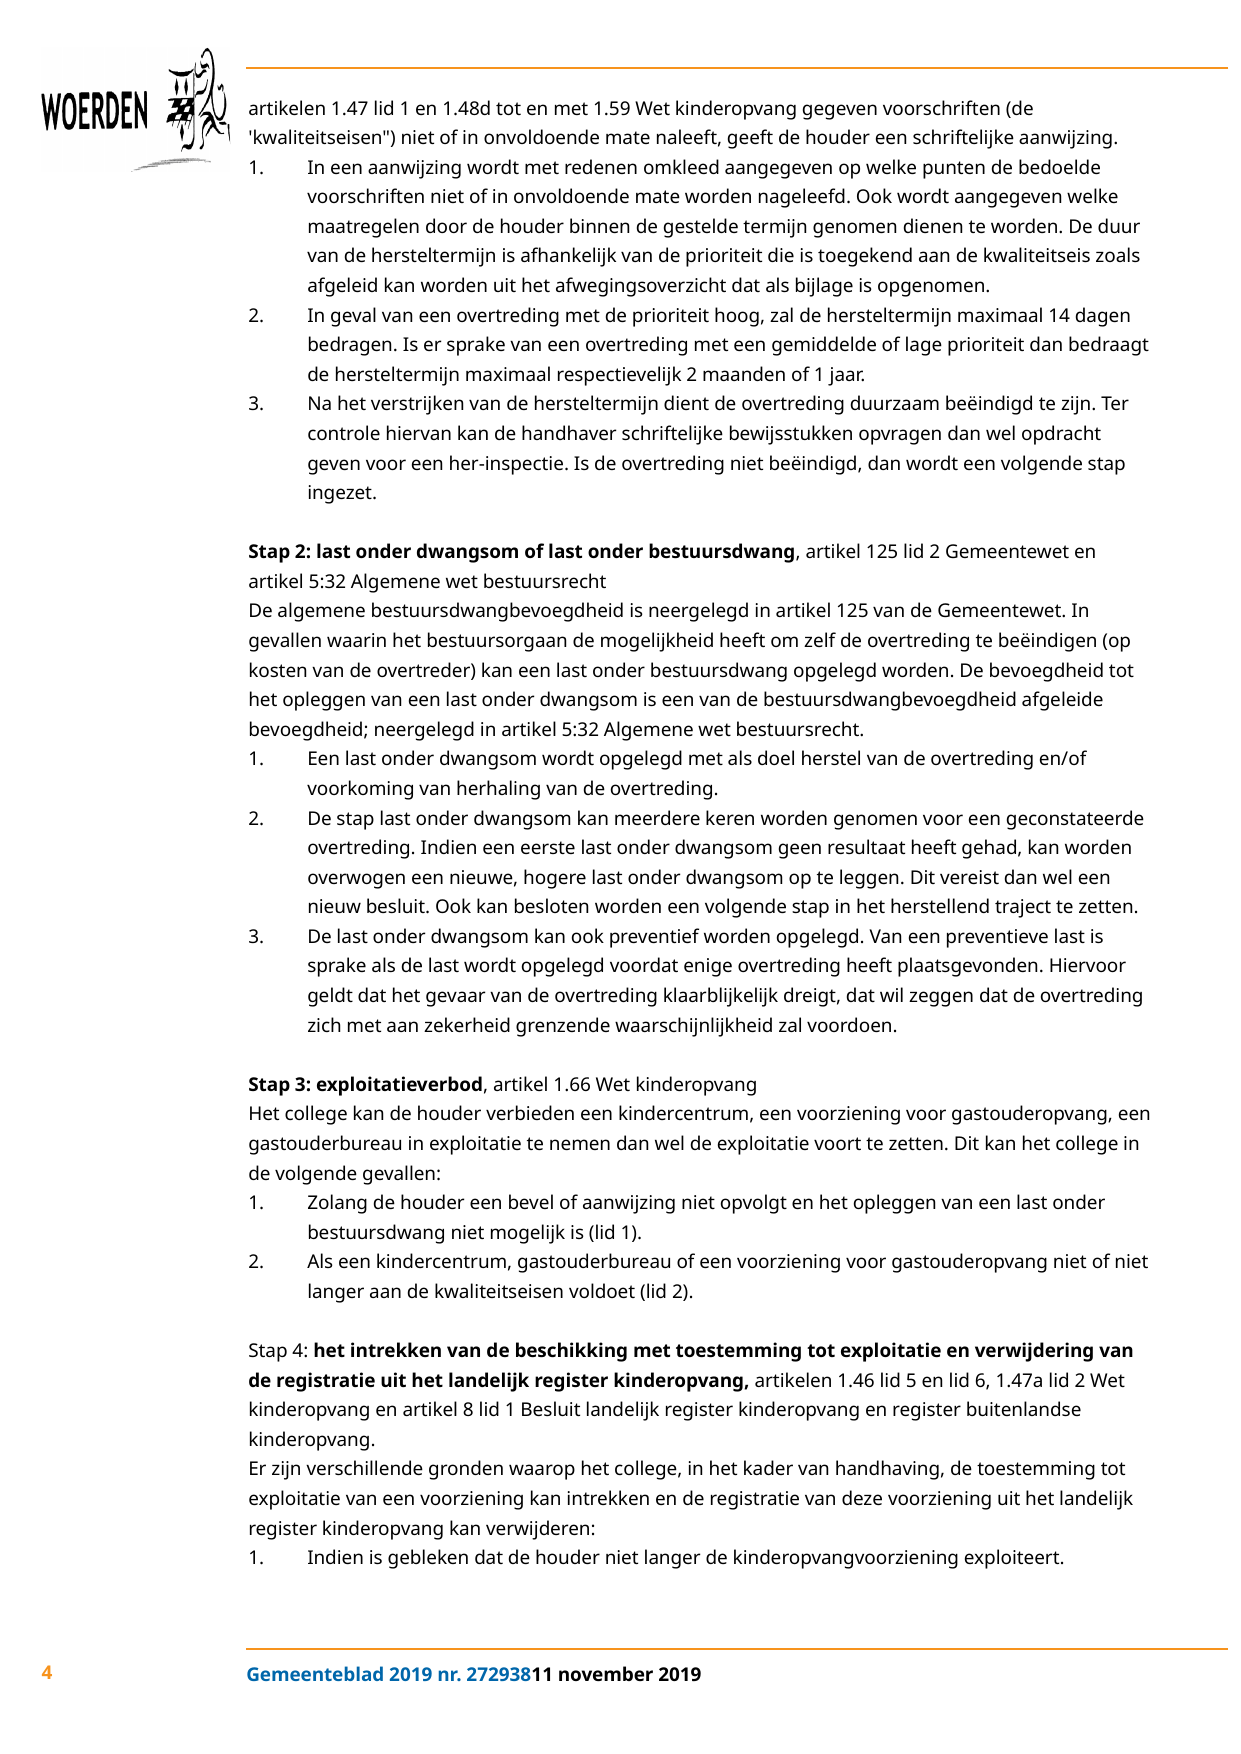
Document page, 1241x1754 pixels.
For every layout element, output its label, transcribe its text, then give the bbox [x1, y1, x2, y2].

list In geval van een overtreding met de prioriteit hoog, zal de hersteltermijn maximaal 14 dagen bedragen. Is er sprake van een overtreding met een gemiddelde of lage prioriteit dan bedraagt de hersteltermijn maximaal respectievelijk 2 maanden of 1 jaar. [248, 302, 1152, 387]
text De algemene bestuursdwangbevoegdheid is neergelegd in artikel 125 van de Gemeentewet. In gevallen waarin het bestuursorgaan de mogelijkheid heeft om zelf de overtreding te beëindigen (op kosten van de overtreder) kan een last onder bestuursdwang opgelegd worden. De bevoegdheid tot het opleggen van een last onder dwangsom is een van de bestuursdwangbevoegdheid afgeleide bevoegdheid; neergelegd in artikel 5:32 Algemene wet bestuursrecht. [248, 598, 1152, 742]
list De stap last onder dwangsom kan meerdere keren worden genomen voor een geconstateerde overtreding. Indien een eerste last onder dwangsom geen resultaat heeft gehad, kan worden overwogen een nieuwe, hogere last onder dwangsom op te leggen. Dit vereist dan wel een nieuw besluit. Ook kan besloten worden een volgende stap in het herstellend traject te zetten. [248, 805, 1152, 919]
text Het college kan de houder verbieden een kindercentrum, een voorziening voor gastouderopvang, een gastouderbureau in exploitatie te nemen dan wel de exploitatie voort te zetten. Dit kan het college in de volgende gevallen: [248, 1101, 1152, 1186]
text artikelen 1.47 lid 1 en 1.48d tot en met 1.59 Wet kinderopvang gegeven voorschriften (de 'kwaliteitseisen") niet of in onvoldoende mate naleeft, geeft de houder een schriftelijke aanwijzing. [248, 95, 1152, 150]
list Een last onder dwangsom wordt opgelegd met als doel herstel van de overtreding en/of voorkoming van herhaling van de overtreding. [248, 746, 1152, 801]
list In een aanwijzing wordt met redenen omkleed aangegeven op welke punten de bedoelde voorschriften niet of in onvoldoende mate worden nageleefd. Ook wordt aangegeven welke maatregelen door de houder binnen de gestelde termijn genomen dienen te worden. De duur van de hersteltermijn is afhankelijk van de prioriteit die is toegekend aan de kwaliteitseis zoals afgeleid kan worden uit het afwegingsoverzicht dat als bijlage is opgenomen. [248, 154, 1152, 298]
list Na het verstrijken van de hersteltermijn dient de overtreding duurzaam beëindigd te zijn. Ter controle hiervan kan de handhaver schriftelijke bewijsstukken opvragen dan wel opdracht geven voor een her-inspectie. Is de overtreding niet beëindigd, dan wordt een volgende stap ingezet. [248, 391, 1152, 505]
list Als een kindercentrum, gastouderbureau of een voorziening voor gastouderopvang niet of niet langer aan de kwaliteitseisen voldoet (lid 2). [248, 1248, 1152, 1304]
text Stap 4: het intrekken van de beschikking met toestemming tot exploitatie en verwijdering van de registratie uit het landelijk register kinderopvang, artikelen 1.46 lid 5 en lid 6, 1.47a lid 2 Wet kinderopvang en artikel 8 lid 1 Besluit landelijk register kinderopvang en register buitenlandse kinderopvang. [248, 1337, 1152, 1452]
list Indien is gebleken dat de houder niet langer de kinderopvangvoorziening exploiteert. [248, 1544, 1152, 1570]
text Stap 3: exploitatieverbod, artikel 1.66 Wet kinderopvang [248, 1071, 1152, 1097]
picture [41, 47, 231, 172]
list Zolang de houder een bevel of aanwijzing niet opvolgt en het opleggen van een last onder bestuursdwang niet mogelijk is (lid 1). [248, 1189, 1152, 1245]
text Er zijn verschillende gronden waarop het college, in het kader van handhaving, de toestemming tot exploitatie van een voorziening kan intrekken en de registratie van deze voorziening uit het landelijk register kinderopvang kan verwijderen: [248, 1456, 1152, 1541]
list De last onder dwangsom kan ook preventief worden opgelegd. Van een preventieve last is sprake als de last wordt opgelegd voordat enige overtreding heeft plaatsgevonden. Hiervoor geldt dat het gevaar van de overtreding klaarblijkelijk dreigt, dat wil zeggen dat de overtreding zich met aan zekerheid grenzende waarschijnlijkheid zal voordoen. [248, 923, 1152, 1038]
text Stap 2: last onder dwangsom of last onder bestuursdwang, artikel 125 lid 2 Gemeentewet en artikel 5:32 Algemene wet bestuursrecht [248, 538, 1152, 594]
